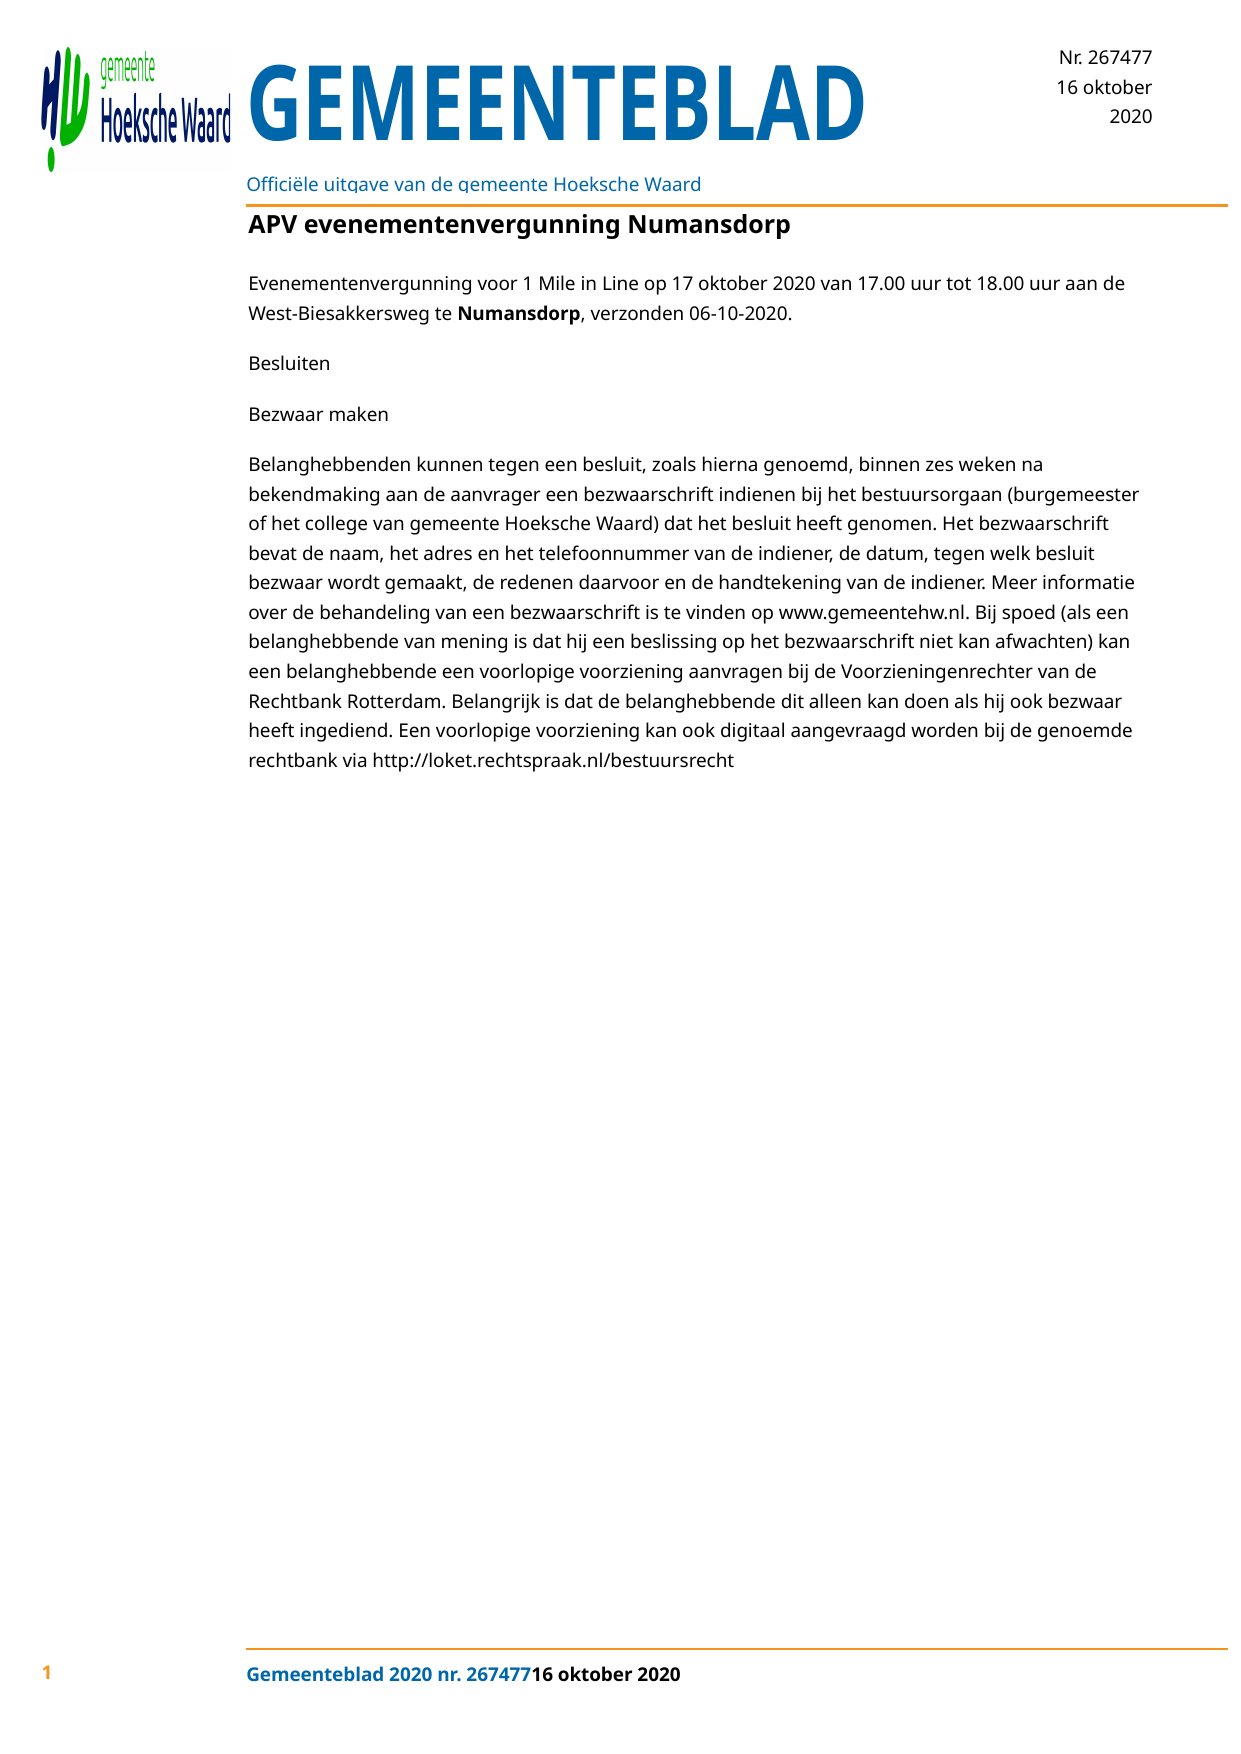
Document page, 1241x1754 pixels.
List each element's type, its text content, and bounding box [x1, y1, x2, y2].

text APV evenementenvergunning Numansdorp [248, 207, 1152, 241]
text Bezwaar maken [248, 401, 1152, 426]
text Belanghebbenden kunnen tegen een besluit, zoals hierna genoemd, binnen zes weken na bekendmaking aan de aanvrager een bezwaarschrift indienen bij het bestuursorgaan (burgemeester of het college van gemeente Hoeksche Waard) dat het besluit heeft genomen. Het bezwaarschrift bevat de naam, het adres en het telefoonnummer van de indiener, de datum, tegen welk besluit bezwaar wordt gemaakt, de redenen daarvoor en de handtekening van de indiener. Meer informatie over de behandeling van een bezwaarschrift is te vinden op www.gemeentehw.nl. Bij spoed (als een belanghebbende van mening is dat hij een beslissing op het bezwaarschrift niet kan afwachten) kan een belanghebbende een voorlopige voorziening aanvragen bij de Voorzieningenrechter van de Rechtbank Rotterdam. Belangrijk is dat de belanghebbende dit alleen kan doen als hij ook bezwaar heeft ingediend. Een voorlopige voorziening kan ook digitaal aangevraagd worden bij de genoemde rechtbank via http://loket.rechtspraak.nl/bestuursrecht [248, 451, 1152, 773]
text Evenementenvergunning voor 1 Mile in Line op 17 oktober 2020 van 17.00 uur tot 18.00 uur aan de West-Biesakkersweg te Numansdorp, verzonden 06-10-2020. [248, 270, 1152, 326]
text Besluiten [248, 350, 1152, 376]
picture [41, 47, 231, 172]
